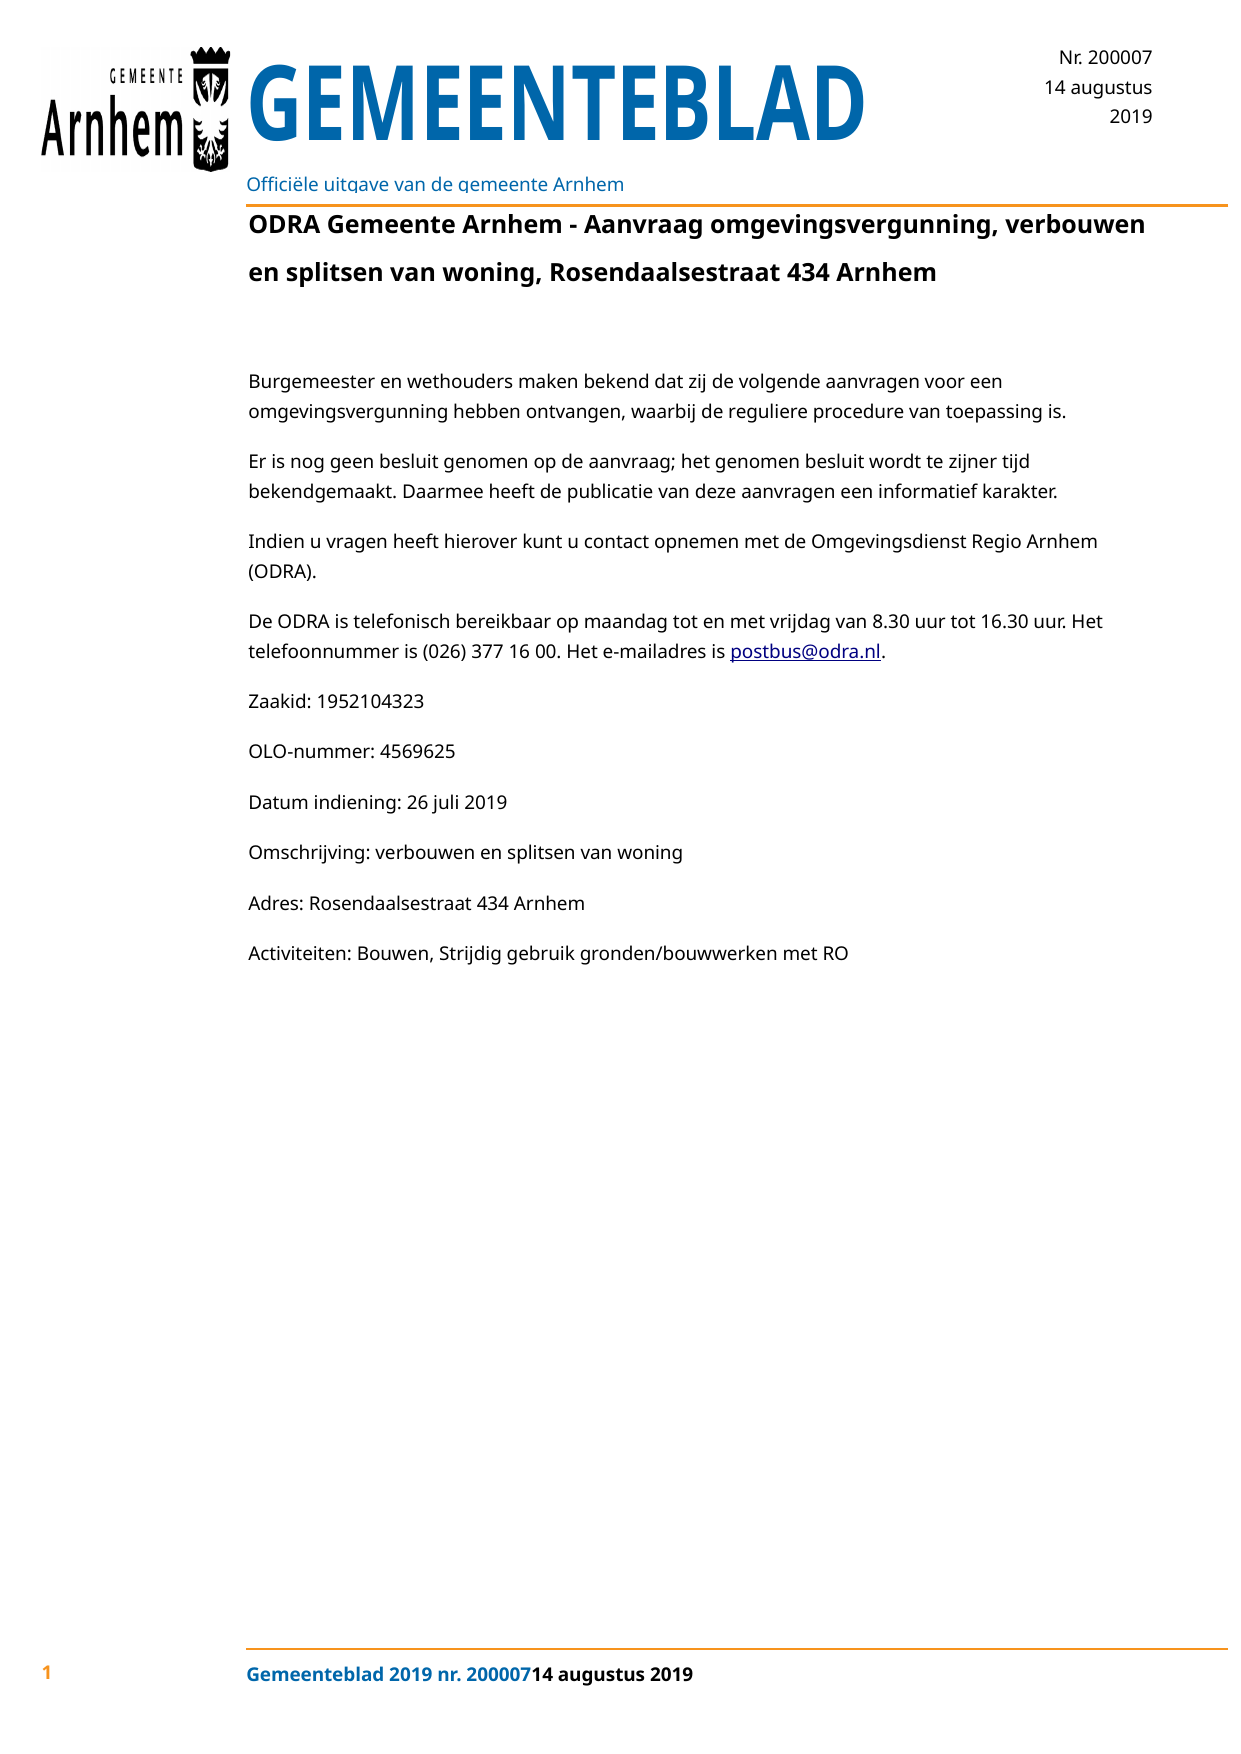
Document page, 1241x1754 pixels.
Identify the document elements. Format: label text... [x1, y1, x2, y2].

text OLO-nummer: 4569625 [248, 739, 1152, 764]
text Activiteiten: Bouwen, Strijdig gebruik gronden/bouwwerken met RO [248, 940, 1152, 966]
text Burgemeester en wethouders maken bekend dat zij de volgende aanvragen voor een omgevingsvergunning hebben ontvangen, waarbij de reguliere procedure van toepassing is. [248, 368, 1152, 424]
text Adres: Rosendaalsestraat 434 Arnhem [248, 890, 1152, 916]
text ODRA Gemeente Arnhem - Aanvraag omgevingsvergunning, verbouwen en splitsen van woning, Rosendaalsestraat 434 Arnhem [248, 207, 1152, 288]
text Zaakid: 1952104323 [248, 688, 1152, 714]
text Datum indiening: 26 juli 2019 [248, 789, 1152, 815]
picture [41, 47, 231, 172]
text De ODRA is telefonisch bereikbaar op maandag tot en met vrijdag van 8.30 uur tot 16.30 uur. Het telefoonnummer is (026) 377 16 00. Het e-mailadres is postbus@odra.nl. [248, 608, 1152, 664]
text Er is nog geen besluit genomen op de aanvraag; het genomen besluit wordt te zijner tijd bekendgemaakt. Daarmee heeft de publicatie van deze aanvragen een informatief karakter. [248, 448, 1152, 504]
text Omschrijving: verbouwen en splitsen van woning [248, 839, 1152, 865]
text Indien u vragen heeft hierover kunt u contact opnemen met de Omgevingsdienst Regio Arnhem (ODRA). [248, 528, 1152, 584]
